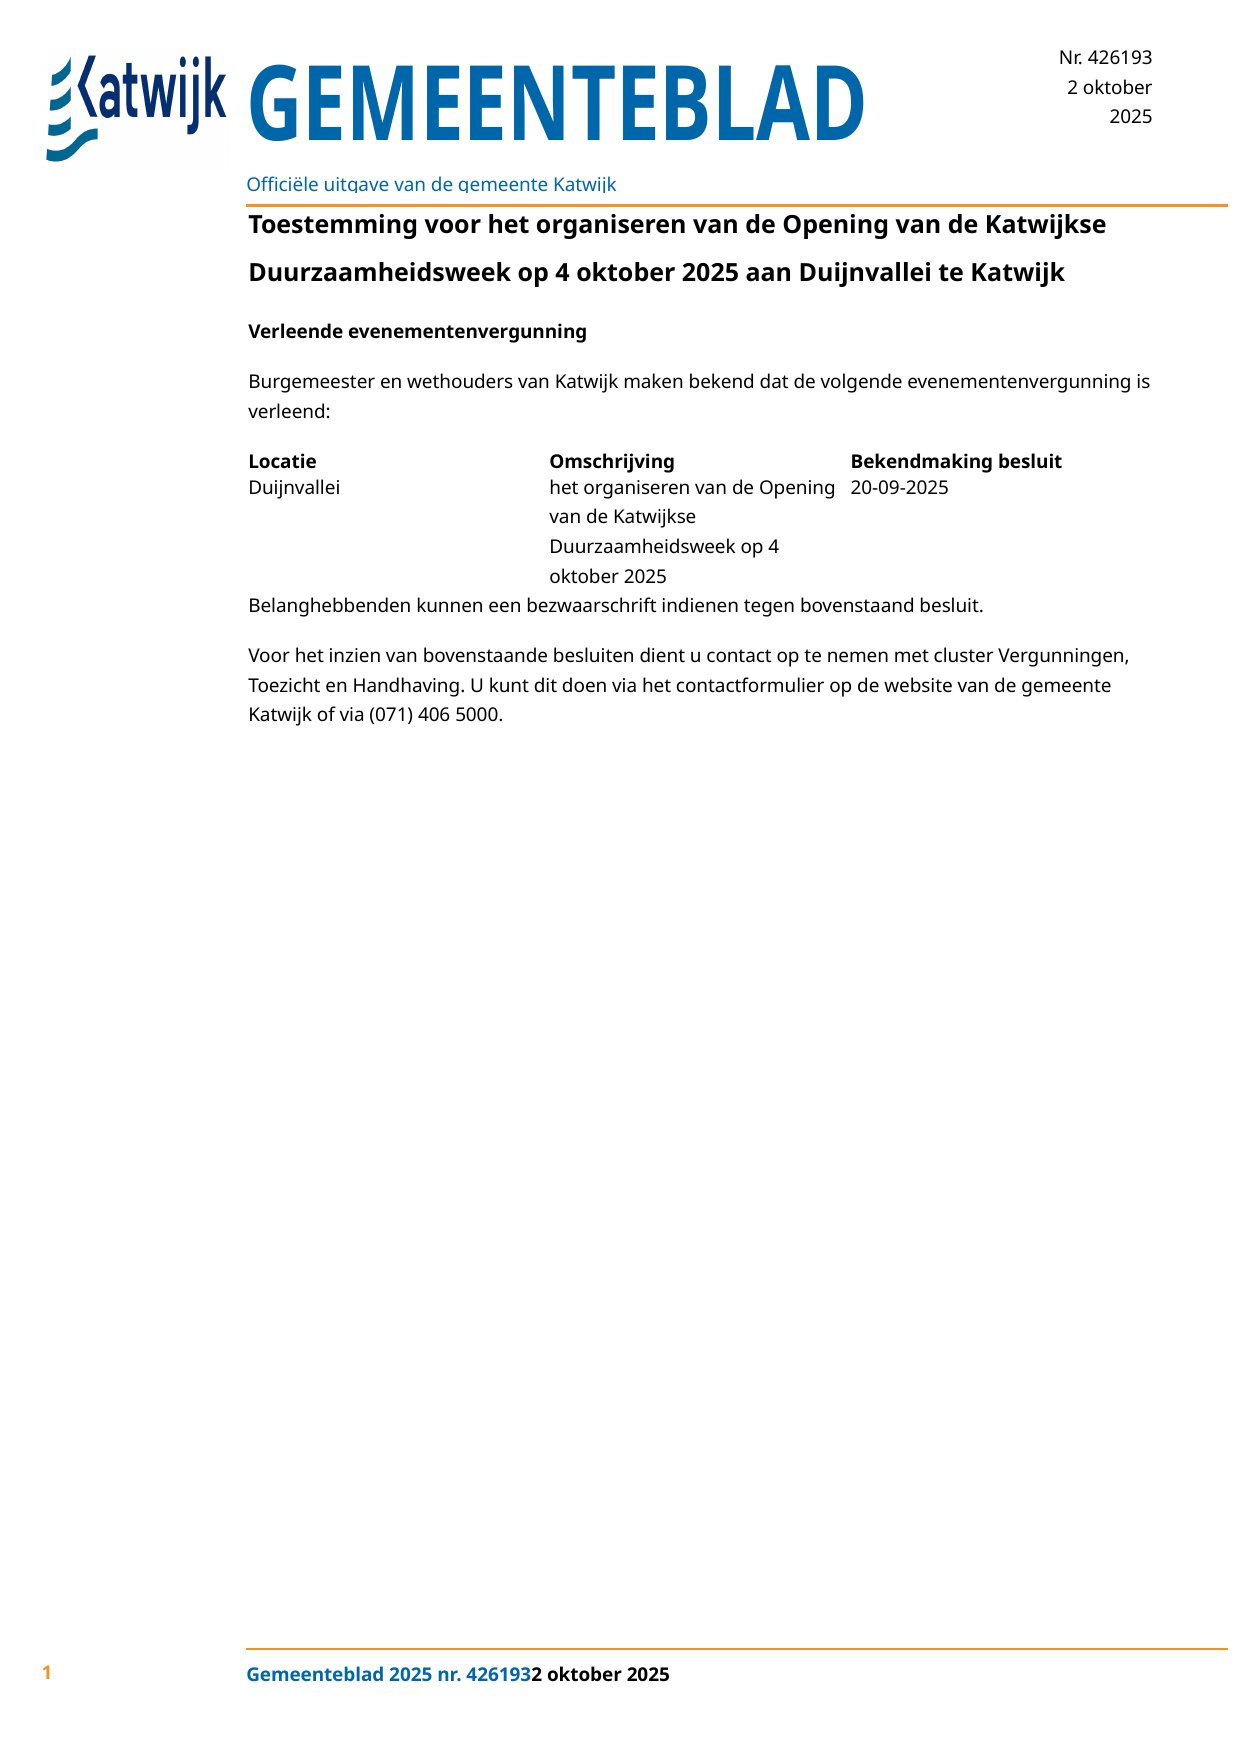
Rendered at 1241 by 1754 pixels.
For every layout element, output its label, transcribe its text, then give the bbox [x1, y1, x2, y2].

text Toestemming voor het organiseren van de Opening van de Katwijkse Duurzaamheidsweek op 4 oktober 2025 aan Duijnvallei te Katwijk [248, 207, 1152, 288]
text Voor het inzien van bovenstaande besluiten dient u contact op te nemen met cluster Vergunningen, Toezicht en Handhaving. U kunt dit doen via het contactformulier op de website van de gemeente Katwijk of via (071) 406 5000. [248, 642, 1152, 727]
table_cell 20-09-2025 [850, 474, 1152, 589]
picture [41, 47, 231, 172]
table_cell Duijnvallei [248, 474, 549, 589]
table_header Bekendmaking besluit [850, 449, 1152, 474]
table_cell het organiseren van de Opening van de Katwijkse Duurzaamheidsweek op 4 oktober 2025 [549, 474, 850, 589]
table_header Locatie [248, 449, 549, 474]
text Verleende evenementenvergunning [248, 318, 1152, 344]
text Burgemeester en wethouders van Katwijk maken bekend dat de volgende evenementenvergunning is verleend: [248, 368, 1152, 424]
text Belanghebbenden kunnen een bezwaarschrift indienen tegen bovenstaand besluit. [248, 592, 1152, 618]
table_header Omschrijving [549, 449, 850, 474]
